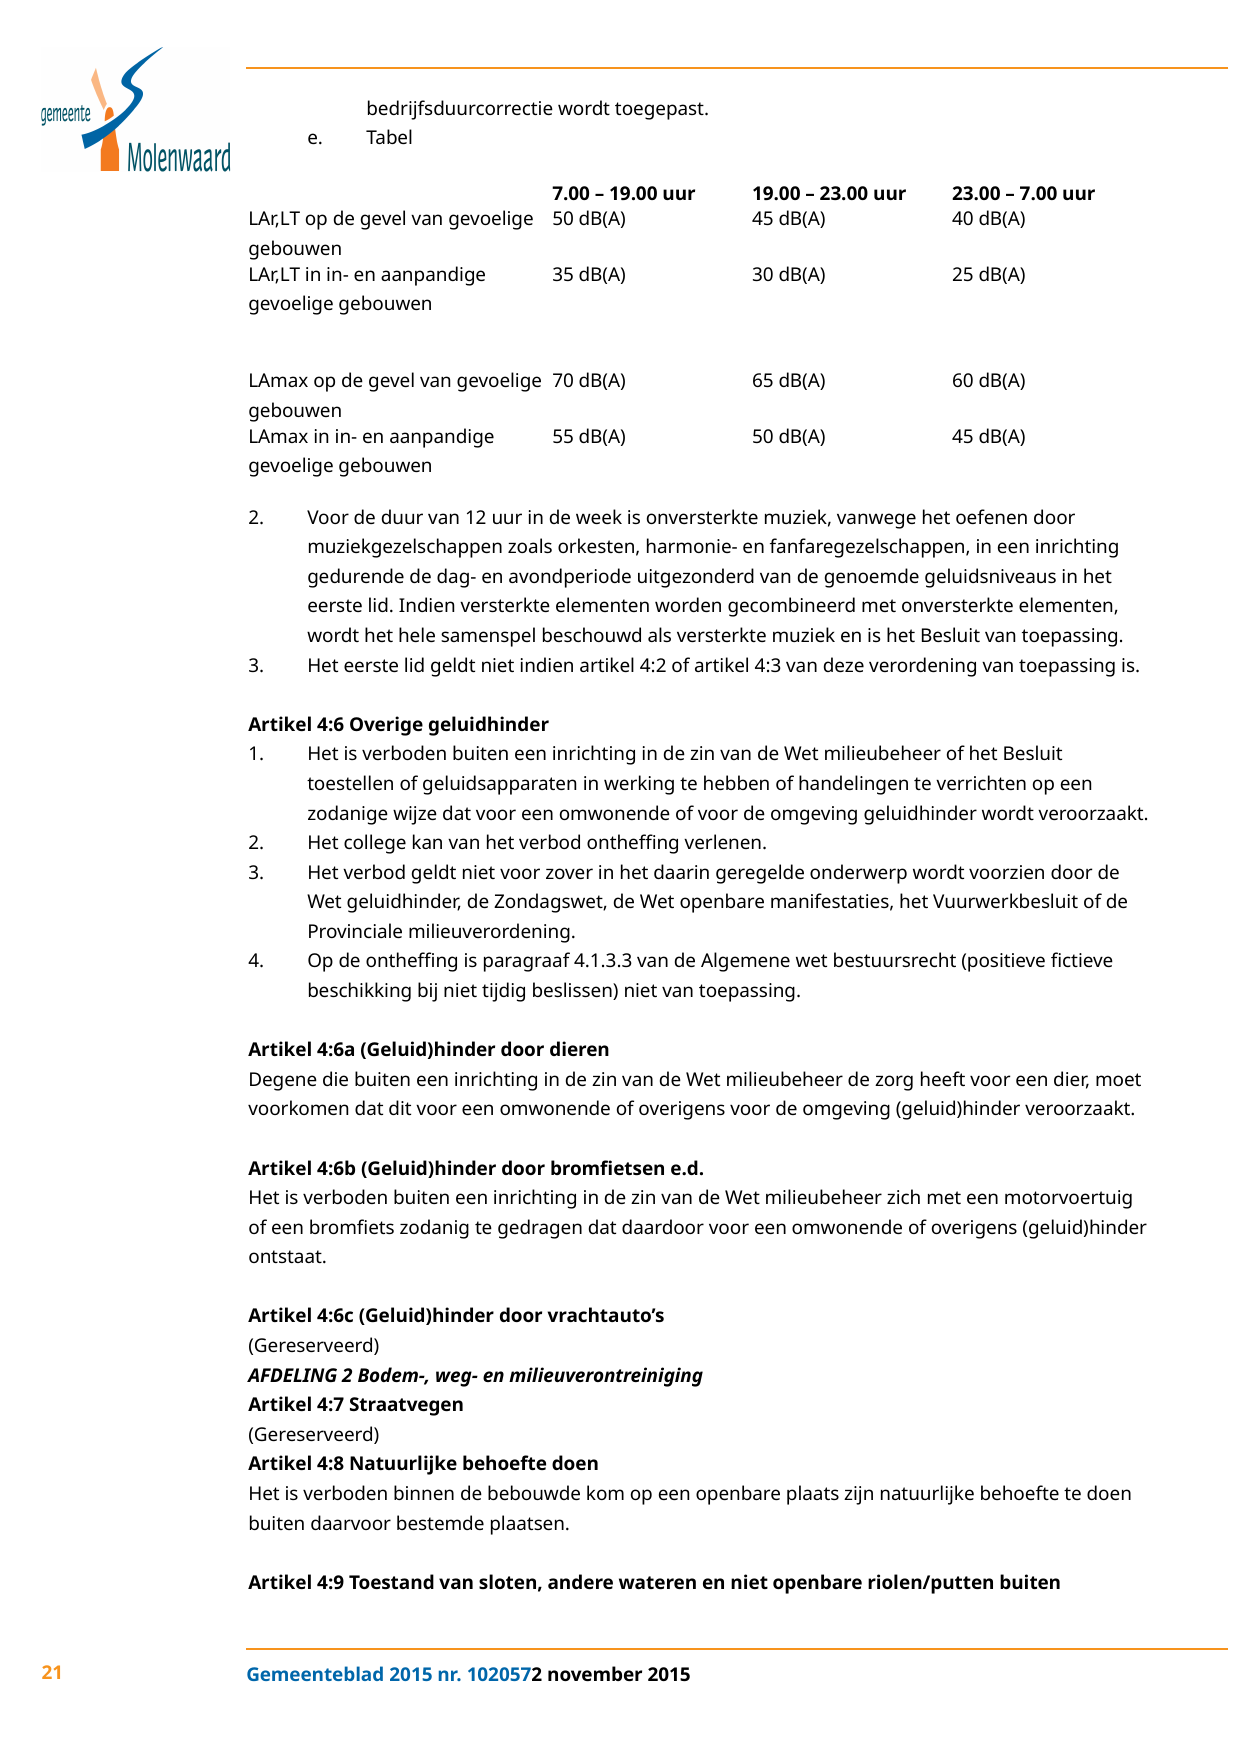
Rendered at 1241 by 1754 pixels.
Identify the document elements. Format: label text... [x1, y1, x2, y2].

table_cell [248, 316, 552, 342]
text Artikel 4:6b (Geluid)hinder door bromfietsen e.d. [248, 1155, 1152, 1180]
table_cell [552, 342, 752, 367]
list Tabel [307, 124, 1152, 150]
table_cell 60 dB(A) [952, 368, 1152, 423]
table_cell LAr,LT op de gevel van gevoelige gebouwen [248, 205, 552, 261]
picture [41, 47, 231, 172]
list bedrijfsduurcorrectie wordt toegepast. [307, 95, 1152, 121]
list Het eerste lid geldt niet indien artikel 4:2 of artikel 4:3 van deze verordening van toepassing is. [248, 652, 1152, 677]
table_cell [952, 342, 1152, 367]
table_cell [248, 342, 552, 367]
table_cell 25 dB(A) [952, 261, 1152, 316]
table_cell LAmax in in- en aanpandige gevoelige gebouwen [248, 423, 552, 478]
list Het verbod geldt niet voor zover in het daarin geregelde onderwerp wordt voorzien door de Wet geluidhinder, de Zondagswet, de Wet openbare manifestaties, het Vuurwerkbesluit of de Provinciale milieuverordening. [248, 859, 1152, 944]
table_cell 65 dB(A) [752, 368, 952, 423]
text Artikel 4:6a (Geluid)hinder door dieren [248, 1036, 1152, 1062]
text (Gereserveerd) [248, 1421, 1152, 1447]
table_cell 35 dB(A) [552, 261, 752, 316]
text AFDELING 2 Bodem-, weg- en milieuverontreiniging [248, 1362, 1152, 1387]
text Artikel 4:6 Overige geluidhinder [248, 711, 1152, 737]
table_cell 50 dB(A) [552, 205, 752, 261]
table_cell 55 dB(A) [552, 423, 752, 478]
table_header 7.00 – 19.00 uur [552, 180, 752, 205]
table_cell LAr,LT in in- en aanpandige gevoelige gebouwen [248, 261, 552, 316]
table_cell 45 dB(A) [752, 205, 952, 261]
table_header 19.00 – 23.00 uur [752, 180, 952, 205]
list Het college kan van het verbod ontheffing verlenen. [248, 829, 1152, 855]
text Artikel 4:9 Toestand van sloten, andere wateren en niet openbare riolen/putten buiten [248, 1569, 1152, 1594]
table_cell [752, 316, 952, 342]
table_cell 45 dB(A) [952, 423, 1152, 478]
table_cell 30 dB(A) [752, 261, 952, 316]
table_header 23.00 – 7.00 uur [952, 180, 1152, 205]
table_cell 70 dB(A) [552, 368, 752, 423]
text Artikel 4:8 Natuurlijke behoefte doen [248, 1451, 1152, 1476]
table_cell 50 dB(A) [752, 423, 952, 478]
text (Gereserveerd) [248, 1332, 1152, 1358]
list Voor de duur van 12 uur in de week is onversterkte muziek, vanwege het oefenen door muziekgezelschappen zoals orkesten, harmonie- en fanfaregezelschappen, in een inrichting gedurende de dag- en avondperiode uitgezonderd van de genoemde geluidsniveaus in het eerste lid. Indien versterkte elementen worden gecombineerd met onversterkte elementen, wordt het hele samenspel beschouwd als versterkte muziek en is het Besluit van toepassing. [248, 504, 1152, 648]
text Artikel 4:7 Straatvegen [248, 1391, 1152, 1417]
text Artikel 4:6c (Geluid)hinder door vrachtauto’s [248, 1303, 1152, 1328]
table_cell LAmax op de gevel van gevoelige gebouwen [248, 368, 552, 423]
list Het is verboden buiten een inrichting in de zin van de Wet milieubeheer of het Besluit toestellen of geluidsapparaten in werking te hebben of handelingen te verrichten op een zodanige wijze dat voor een omwonende of voor de omgeving geluidhinder wordt veroorzaakt. [248, 741, 1152, 825]
text Het is verboden binnen de bebouwde kom op een openbare plaats zijn natuurlijke behoefte te doen buiten daarvoor bestemde plaatsen. [248, 1480, 1152, 1535]
list Op de ontheffing is paragraaf 4.1.3.3 van de Algemene wet bestuursrecht (positieve fictieve beschikking bij niet tijdig beslissen) niet van toepassing. [248, 948, 1152, 1003]
table_cell 40 dB(A) [952, 205, 1152, 261]
table_cell [952, 316, 1152, 342]
text Het is verboden buiten een inrichting in de zin van de Wet milieubeheer zich met een motorvoertuig of een bromfiets zodanig te gedragen dat daardoor voor een omwonende of overigens (geluid)hinder ontstaat. [248, 1184, 1152, 1269]
text Degene die buiten een inrichting in de zin van de Wet milieubeheer de zorg heeft voor een dier, moet voorkomen dat dit voor een omwonende of overigens voor de omgeving (geluid)hinder veroorzaakt. [248, 1066, 1152, 1121]
table_header [248, 180, 552, 205]
table_cell [552, 316, 752, 342]
table_cell [752, 342, 952, 367]
